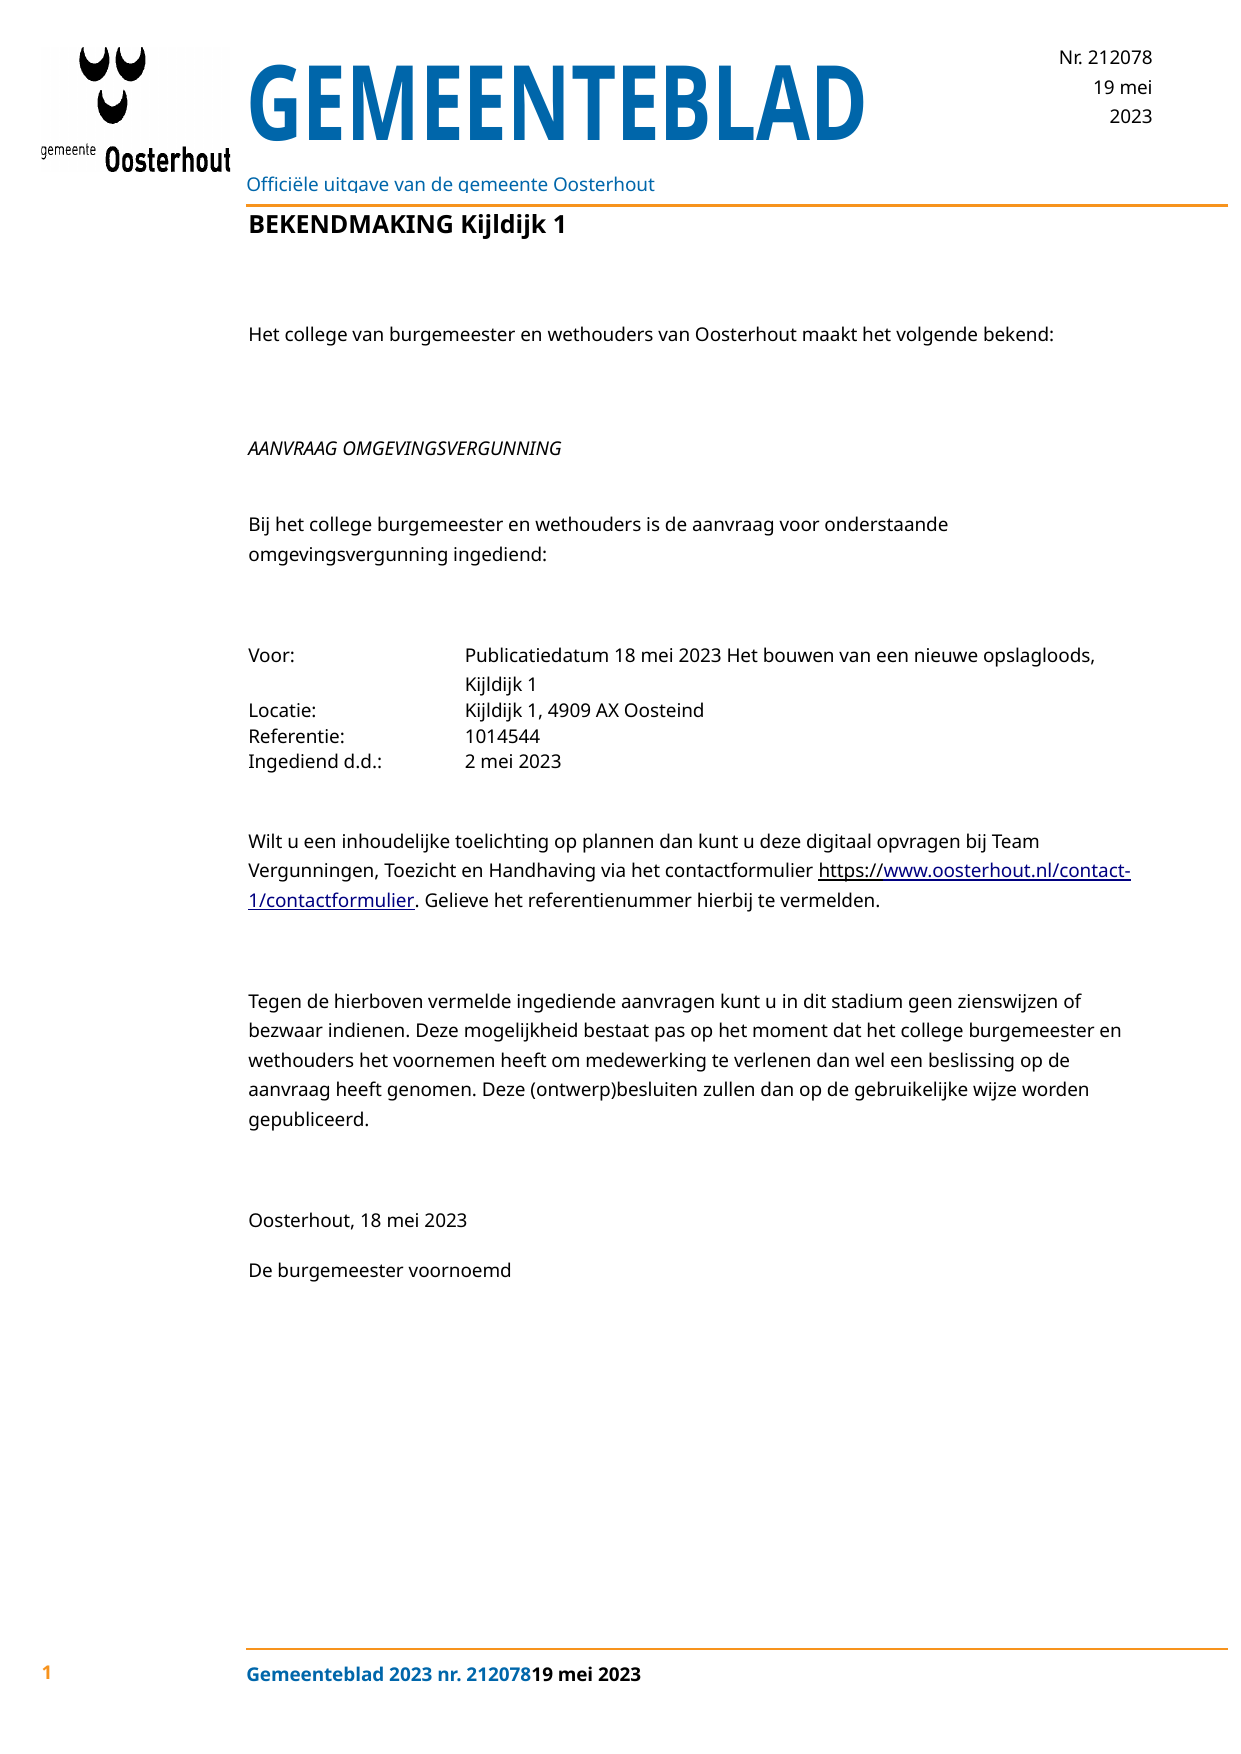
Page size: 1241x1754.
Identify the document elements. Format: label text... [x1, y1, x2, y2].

text BEKENDMAKING Kijldijk 1 [248, 207, 1152, 241]
table_header Voor: [248, 642, 464, 697]
text Bij het college burgemeester en wethouders is de aanvraag voor onderstaande omgevingsvergunning ingediend: [248, 511, 1152, 567]
table_cell Locatie: [248, 697, 464, 723]
table_cell Referentie: [248, 723, 464, 748]
table_header Publicatiedatum 18 mei 2023 Het bouwen van een nieuwe opslagloods, Kijldijk 1 [465, 642, 1152, 697]
picture [41, 47, 231, 172]
table_cell 1014544 [465, 723, 1152, 748]
text Tegen de hierboven vermelde ingediende aanvragen kunt u in dit stadium geen zienswijzen of bezwaar indienen. Deze mogelijkheid bestaat pas op het moment dat het college burgemeester en wethouders het voornemen heeft om medewerking te verlenen dan wel een beslissing op de aanvraag heeft genomen. Deze (ontwerp)besluiten zullen dan op de gebruikelijke wijze worden gepubliceerd. [248, 988, 1152, 1132]
text Wilt u een inhoudelijke toelichting op plannen dan kunt u deze digitaal opvragen bij Team Vergunningen, Toezicht en Handhaving via het contactformulier https://www.oosterhout.nl/contact-1/contactformulier. Gelieve het referentienummer hierbij te vermelden. [248, 828, 1152, 913]
text Oosterhout, 18 mei 2023 [248, 1207, 1152, 1233]
table_cell Ingediend d.d.: [248, 749, 464, 774]
table_cell Kijldijk 1, 4909 AX Oosteind [465, 697, 1152, 723]
text Het college van burgemeester en wethouders van Oosterhout maakt het volgende bekend: [248, 321, 1152, 346]
text AANVRAAG OMGEVINGSVERGUNNING [248, 435, 1152, 461]
table_cell 2 mei 2023 [465, 749, 1152, 774]
text De burgemeester voornoemd [248, 1257, 1152, 1283]
